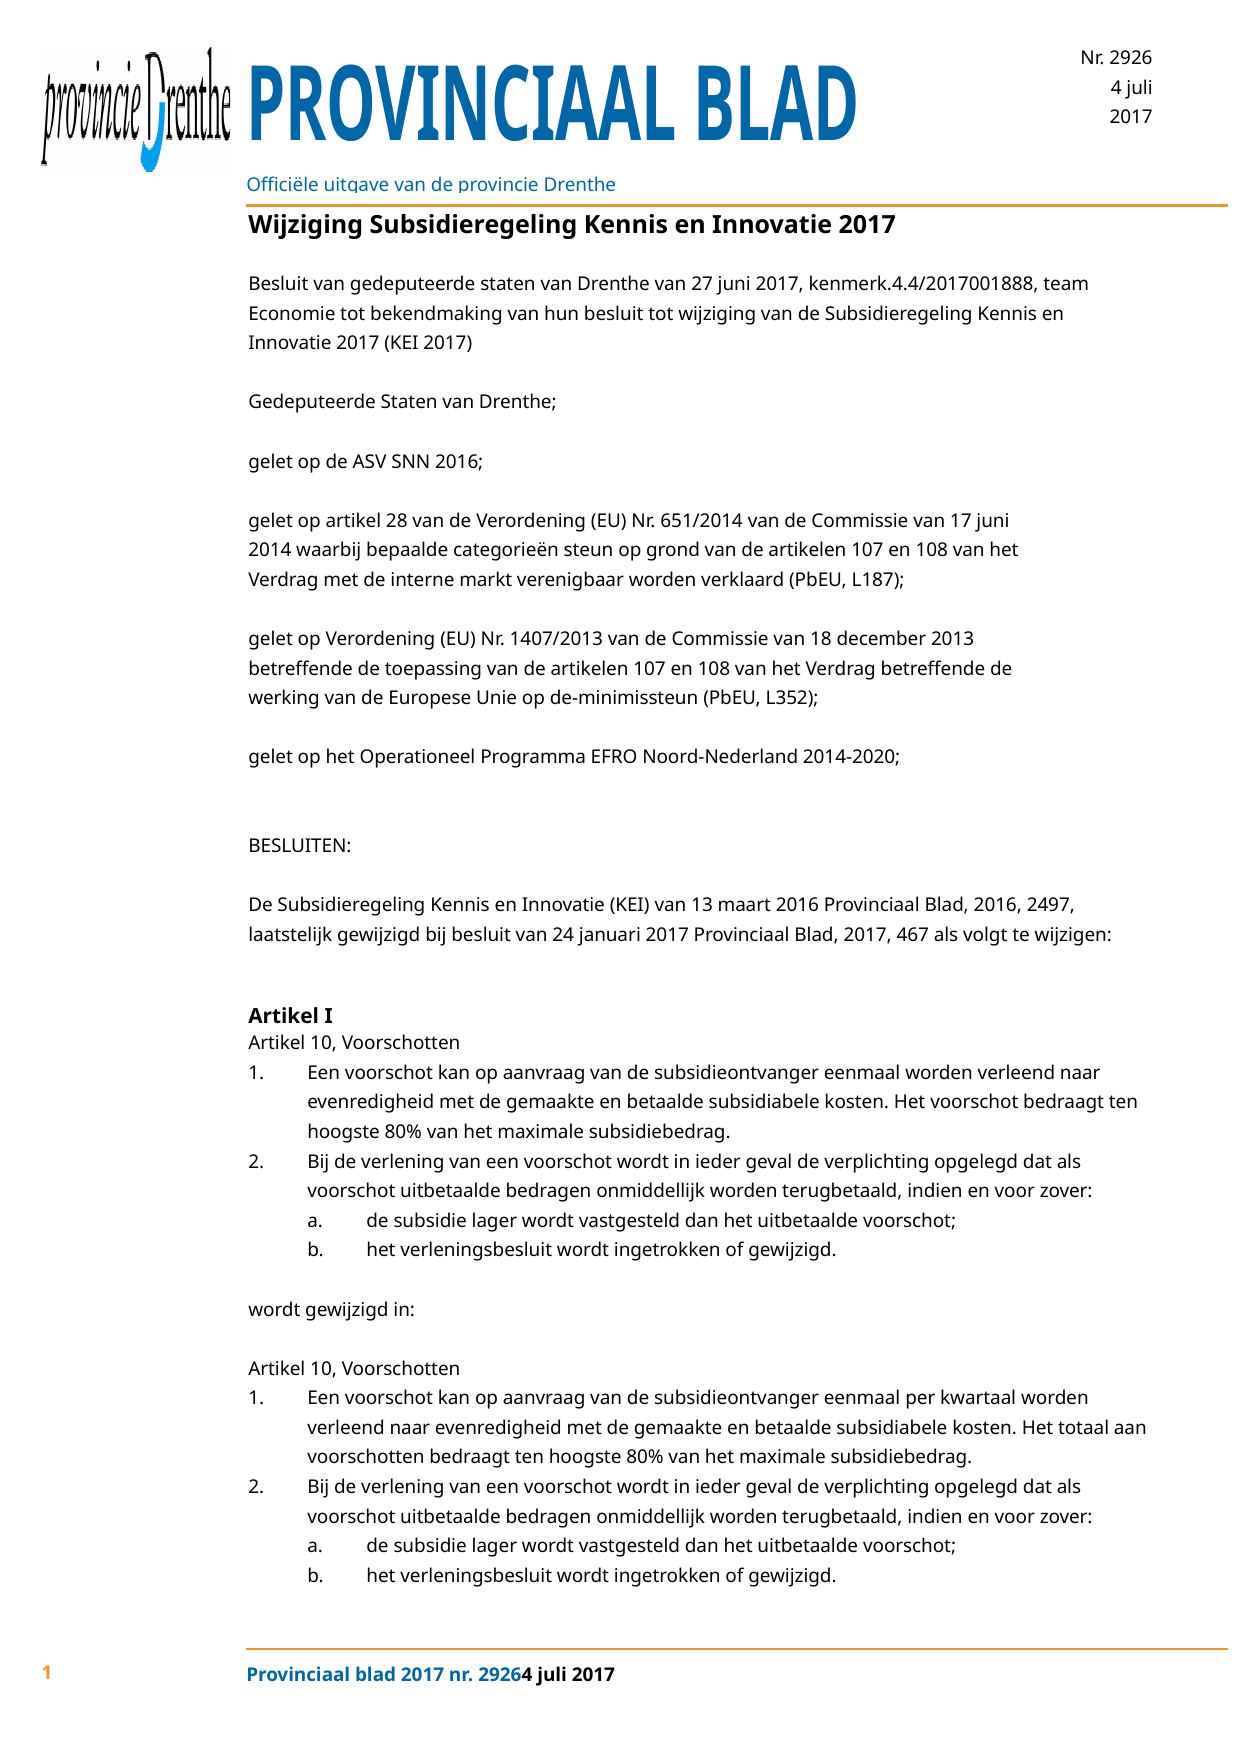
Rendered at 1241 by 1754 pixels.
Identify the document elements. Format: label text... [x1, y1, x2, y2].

text Artikel 10, Voorschotten [248, 1355, 1152, 1381]
text Verdrag met de interne markt verenigbaar worden verklaard (PbEU, L187); [248, 566, 1152, 592]
list Een voorschot kan op aanvraag van de subsidieontvanger eenmaal per kwartaal worden verleend naar evenredigheid met de gemaakte en betaalde subsidiabele kosten. Het totaal aan voorschotten bedraagt ten hoogste 80% van het maximale subsidiebedrag. [248, 1384, 1152, 1469]
text gelet op Verordening (EU) Nr. 1407/2013 van de Commissie van 18 december 2013 [248, 625, 1152, 651]
list Bij de verlening van een voorschot wordt in ieder geval de verplichting opgelegd dat als voorschot uitbetaalde bedragen onmiddellijk worden terugbetaald, indien en voor zover: [248, 1148, 1152, 1203]
list het verleningsbesluit wordt ingetrokken of gewijzigd. [307, 1237, 1152, 1262]
text gelet op artikel 28 van de Verordening (EU) Nr. 651/2014 van de Commissie van 17 juni [248, 507, 1152, 533]
list Een voorschot kan op aanvraag van de subsidieontvanger eenmaal worden verleend naar evenredigheid met de gemaakte en betaalde subsidiabele kosten. Het voorschot bedraagt ten hoogste 80% van het maximale subsidiebedrag. [248, 1059, 1152, 1144]
list de subsidie lager wordt vastgesteld dan het uitbetaalde voorschot; [307, 1532, 1152, 1558]
text werking van de Europese Unie op de-minimissteun (PbEU, L352); [248, 684, 1152, 710]
list Bij de verlening van een voorschot wordt in ieder geval de verplichting opgelegd dat als voorschot uitbetaalde bedragen onmiddellijk worden terugbetaald, indien en voor zover: [248, 1473, 1152, 1529]
text Besluit van gedeputeerde staten van Drenthe van 27 juni 2017, kenmerk.4.4/2017001888, team Economie tot bekendmaking van hun besluit tot wijziging van de Subsidieregeling Kennis en Innovatie 2017 (KEI 2017) [248, 270, 1152, 355]
text wordt gewijzigd in: [248, 1296, 1152, 1322]
text gelet op het Operationeel Programma EFRO Noord-Nederland 2014-2020; [248, 744, 1152, 769]
text Wijziging Subsidieregeling Kennis en Innovatie 2017 [248, 207, 1152, 241]
text Artikel 10, Voorschotten [248, 1029, 1152, 1055]
list de subsidie lager wordt vastgesteld dan het uitbetaalde voorschot; [307, 1207, 1152, 1233]
picture [41, 47, 231, 172]
text betreffende de toepassing van de artikelen 107 en 108 van het Verdrag betreffende de [248, 655, 1152, 681]
text Gedeputeerde Staten van Drenthe; [248, 389, 1152, 414]
text De Subsidieregeling Kennis en Innovatie (KEI) van 13 maart 2016 Provinciaal Blad, 2016, 2497, laatstelijk gewijzigd bij besluit van 24 januari 2017 Provinciaal Blad, 2017, 467 als volgt te wijzigen: [248, 892, 1152, 947]
text gelet op de ASV SNN 2016; [248, 448, 1152, 473]
text BESLUITEN: [248, 832, 1152, 858]
text 2014 waarbij bepaalde categorieën steun op grond van de artikelen 107 en 108 van het [248, 537, 1152, 562]
text Artikel I [248, 1001, 1152, 1029]
list het verleningsbesluit wordt ingetrokken of gewijzigd. [307, 1562, 1152, 1588]
